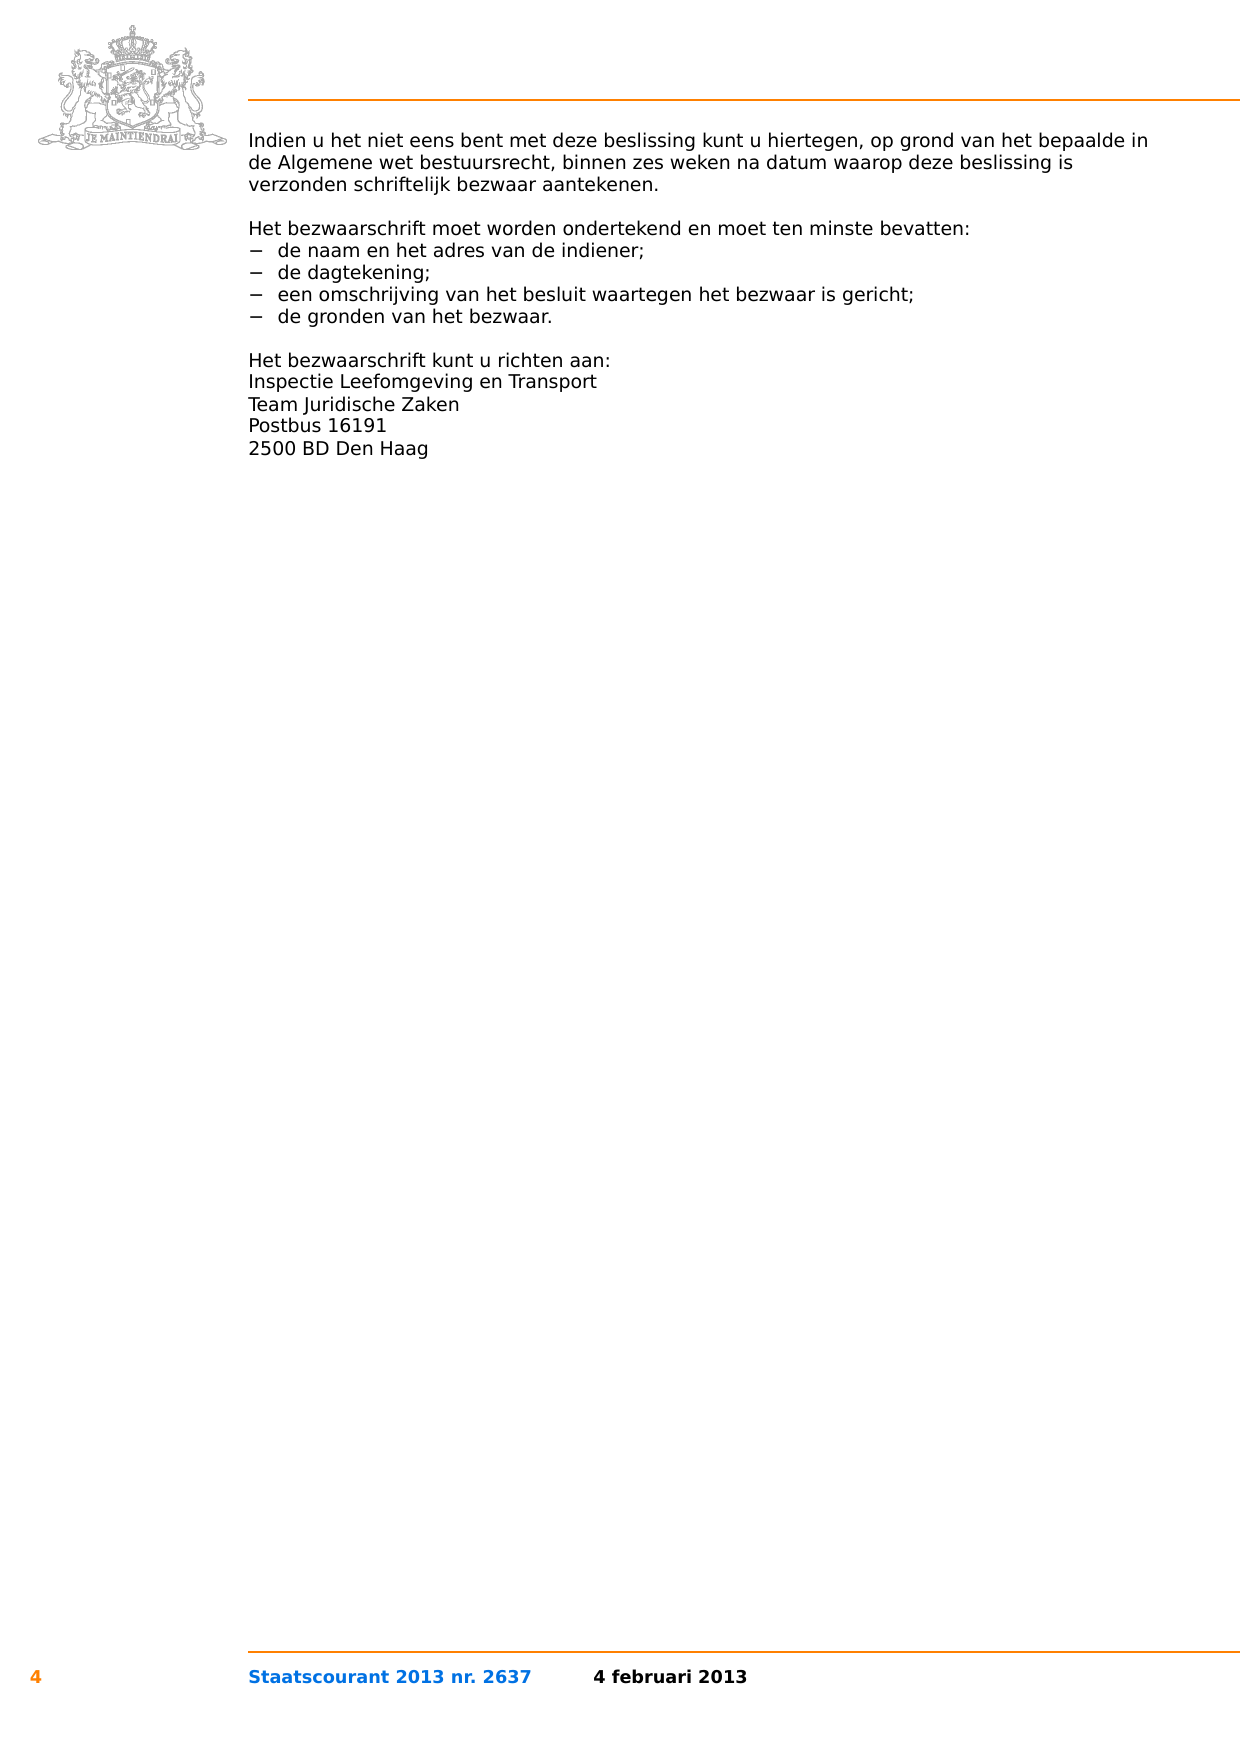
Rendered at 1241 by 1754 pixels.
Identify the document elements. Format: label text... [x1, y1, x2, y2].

text Team Juridische Zaken [248, 393, 1163, 415]
text Het bezwaarschrift kunt u richten aan: [248, 349, 1163, 371]
text − een omschrijving van het besluit waartegen het bezwaar is gericht; [248, 284, 1163, 306]
text Inspectie Leefomgeving en Transport [248, 371, 1163, 393]
text Postbus 16191 [248, 415, 1163, 437]
text − de gronden van het bezwaar. [248, 306, 1163, 328]
picture [38, 25, 227, 150]
text − de naam en het adres van de indiener; [248, 240, 1163, 262]
text Indien u het niet eens bent met deze beslissing kunt u hiertegen, op grond van het bepaalde in de Algemene wet bestuursrecht, binnen zes weken na datum waarop deze beslissing is verzonden schriftelijk bezwaar aantekenen. [248, 130, 1163, 196]
text 2500 BD Den Haag [248, 437, 1163, 459]
text − de dagtekening; [248, 262, 1163, 284]
text Het bezwaarschrift moet worden ondertekend en moet ten minste bevatten: [248, 218, 1163, 240]
